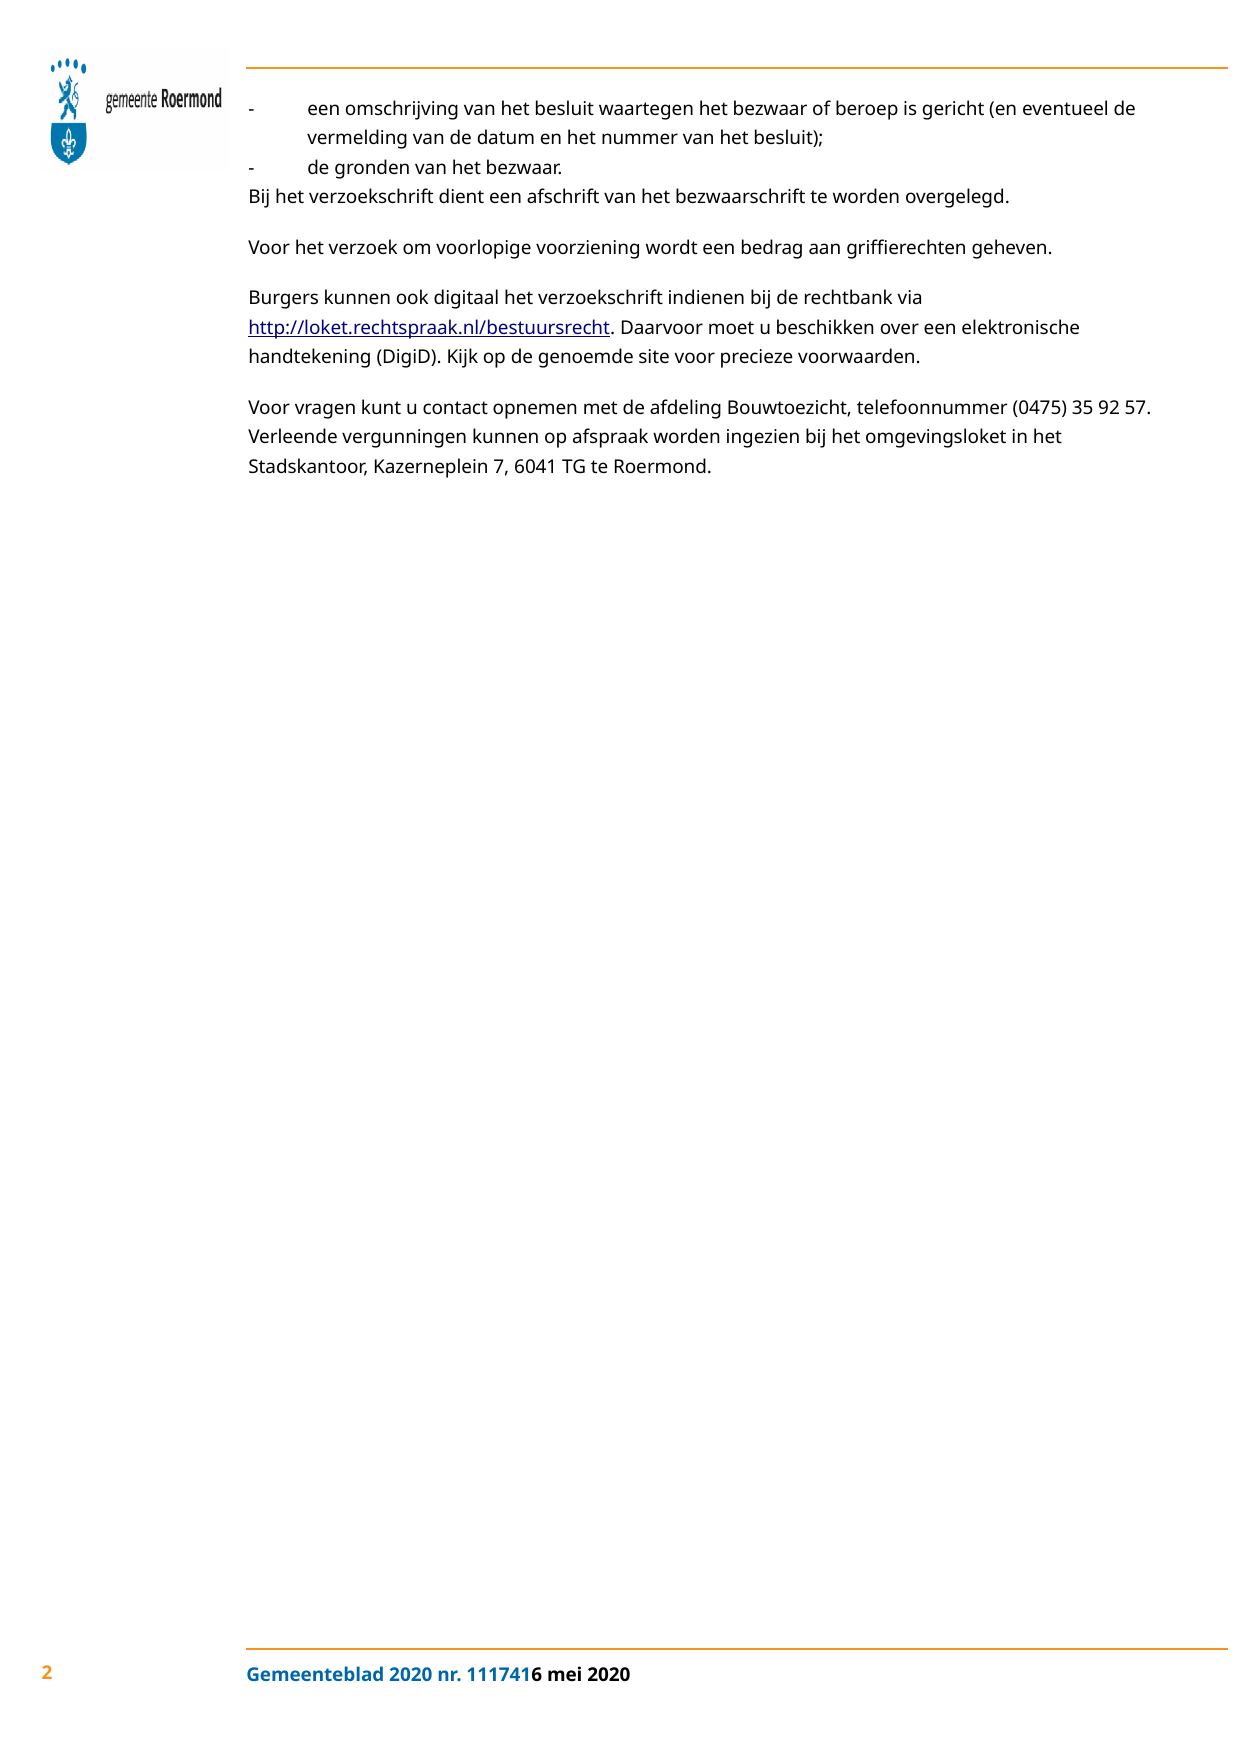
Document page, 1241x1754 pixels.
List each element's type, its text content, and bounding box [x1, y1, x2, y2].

text Voor vragen kunt u contact opnemen met de afdeling Bouwtoezicht, telefoonnummer (0475) 35 92 57. Verleende vergunningen kunnen op afspraak worden ingezien bij het omgevingsloket in het Stadskantoor, Kazerneplein 7, 6041 TG te Roermond. [248, 394, 1152, 479]
text Voor het verzoek om voorlopige voorziening wordt een bedrag aan griffierechten geheven. [248, 234, 1152, 260]
picture [41, 47, 231, 172]
text Burgers kunnen ook digitaal het verzoekschrift indienen bij de rechtbank via http://loket.rechtspraak.nl/bestuursrecht. Daarvoor moet u beschikken over een elektronische handtekening (DigiD). Kijk op de genoemde site voor precieze voorwaarden. [248, 284, 1152, 369]
list de gronden van het bezwaar. [248, 154, 1152, 180]
text Bij het verzoekschrift dient een afschrift van het bezwaarschrift te worden overgelegd. [248, 183, 1152, 209]
list een omschrijving van het besluit waartegen het bezwaar of beroep is gericht (en eventueel de vermelding van de datum en het nummer van het besluit); [248, 95, 1152, 150]
